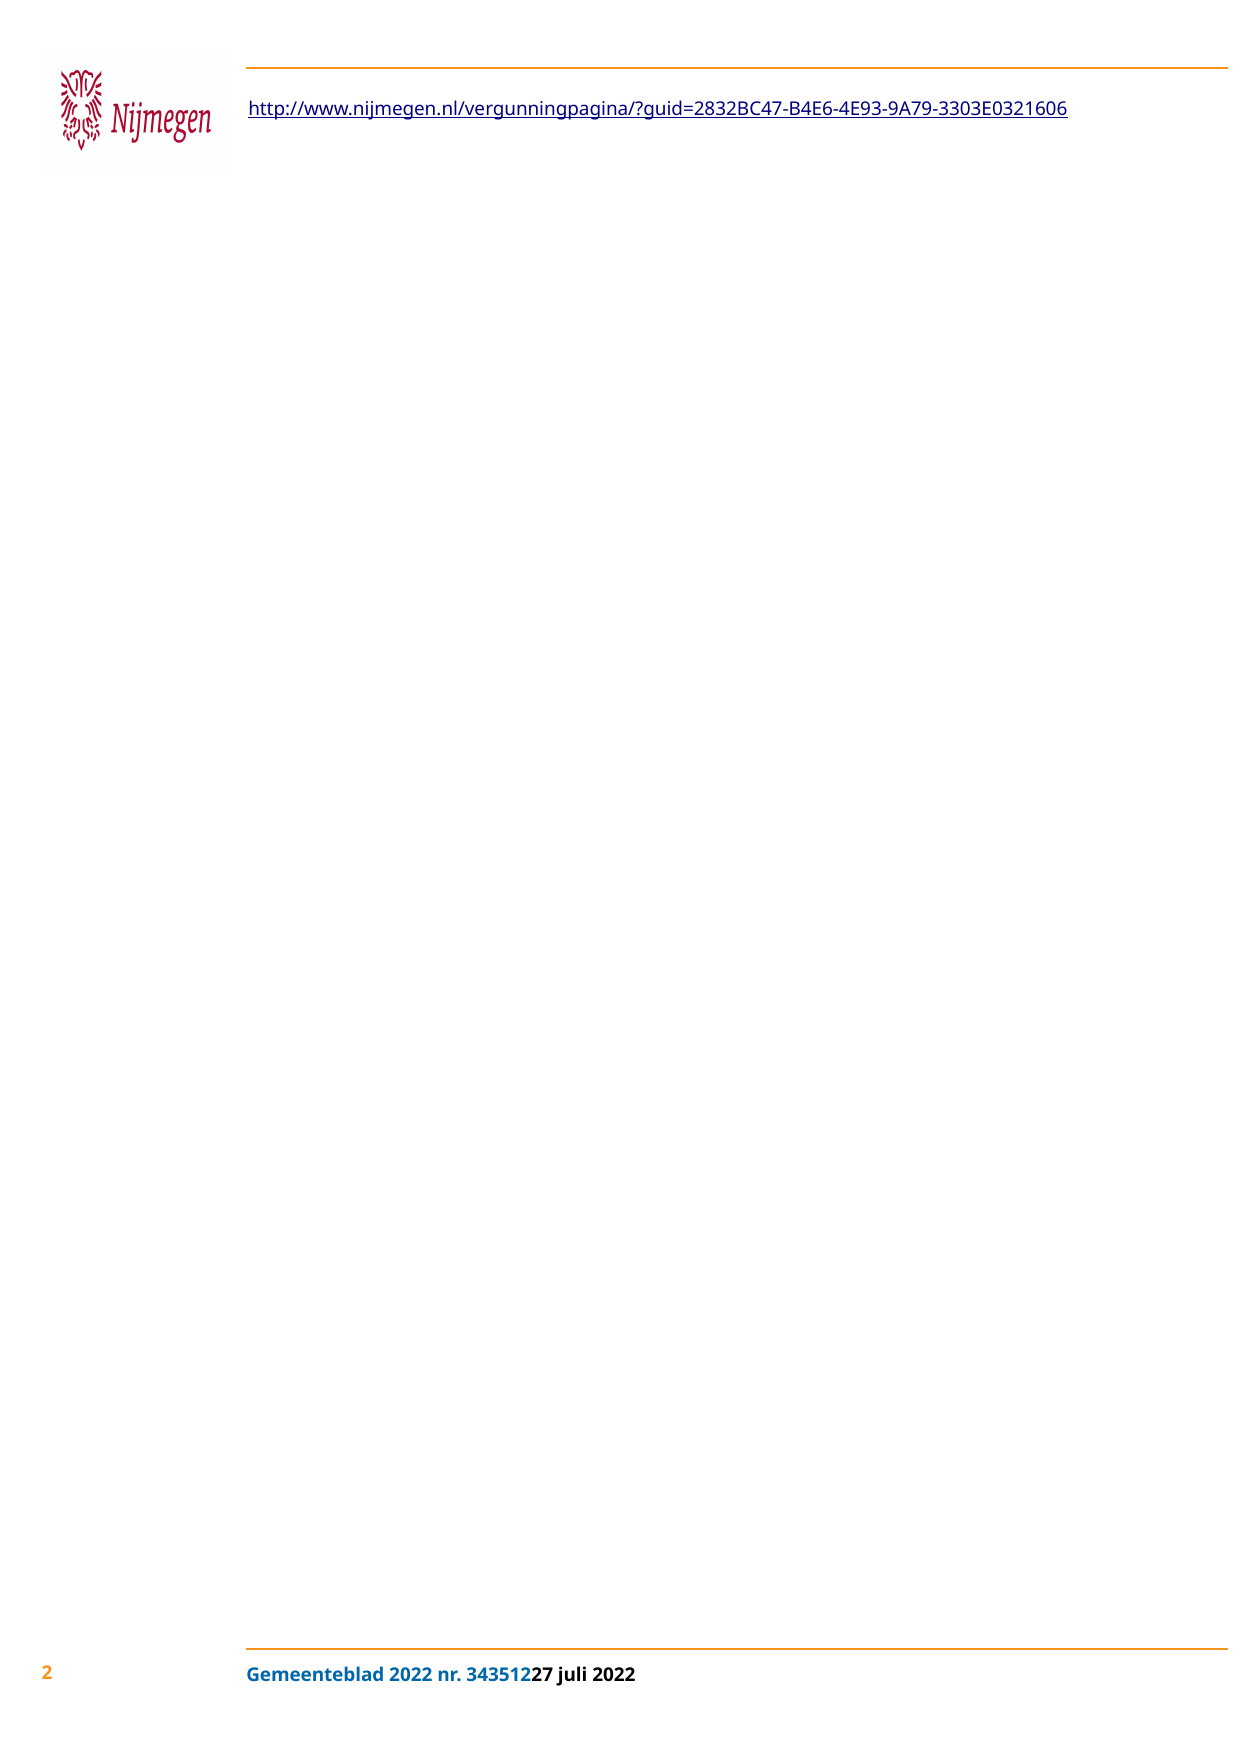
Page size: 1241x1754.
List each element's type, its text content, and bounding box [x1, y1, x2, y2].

picture [41, 47, 231, 172]
text http://www.nijmegen.nl/vergunningpagina/?guid=2832BC47-B4E6-4E93-9A79-3303E0321606 [248, 95, 1152, 121]
